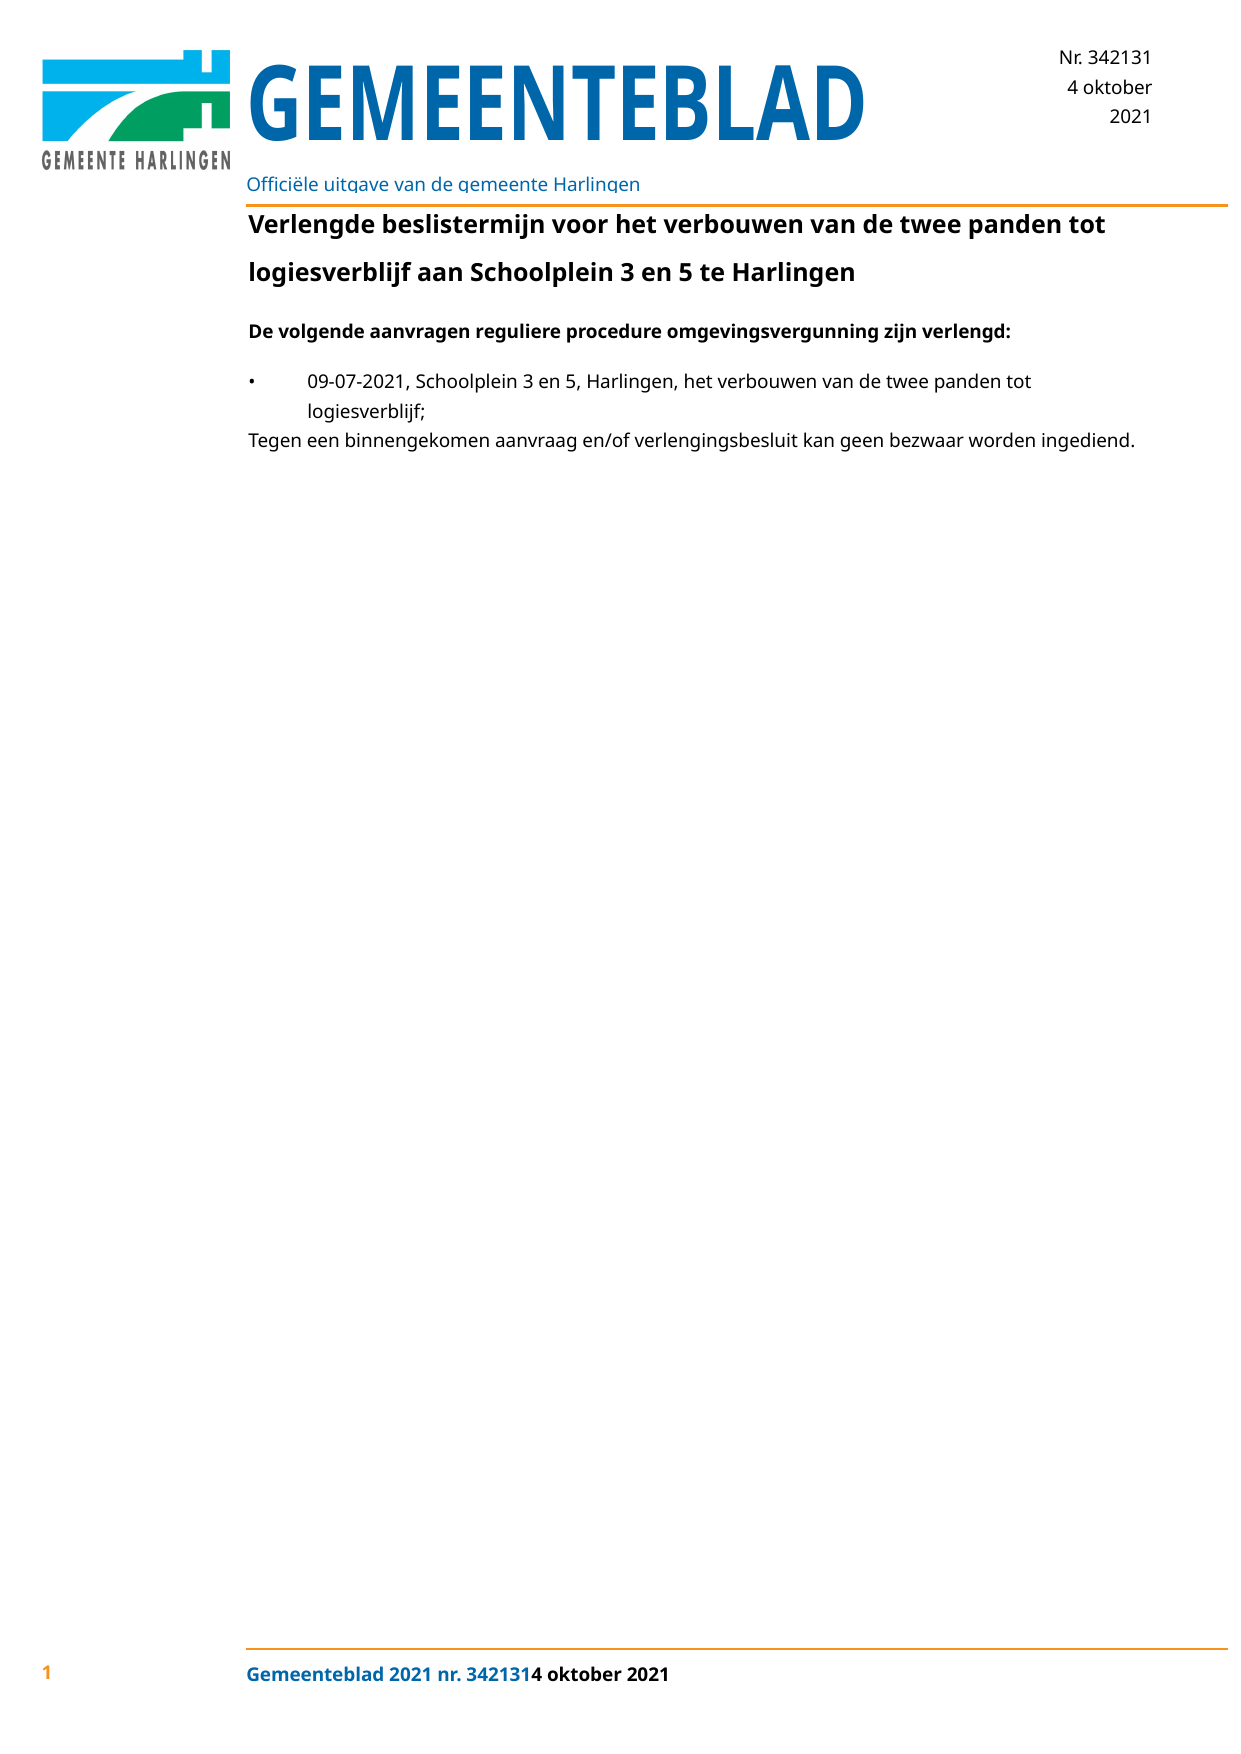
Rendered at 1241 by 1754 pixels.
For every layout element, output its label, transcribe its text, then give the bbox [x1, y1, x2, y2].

text Tegen een binnengekomen aanvraag en/of verlengingsbesluit kan geen bezwaar worden ingediend. [248, 427, 1152, 453]
list 09-07-2021, Schoolplein 3 en 5, Harlingen, het verbouwen van de twee panden tot logiesverblijf; [248, 368, 1152, 424]
picture [41, 47, 231, 172]
text De volgende aanvragen reguliere procedure omgevingsvergunning zijn verlengd: [248, 318, 1152, 344]
text Verlengde beslistermijn voor het verbouwen van de twee panden tot logiesverblijf aan Schoolplein 3 en 5 te Harlingen [248, 207, 1152, 288]
